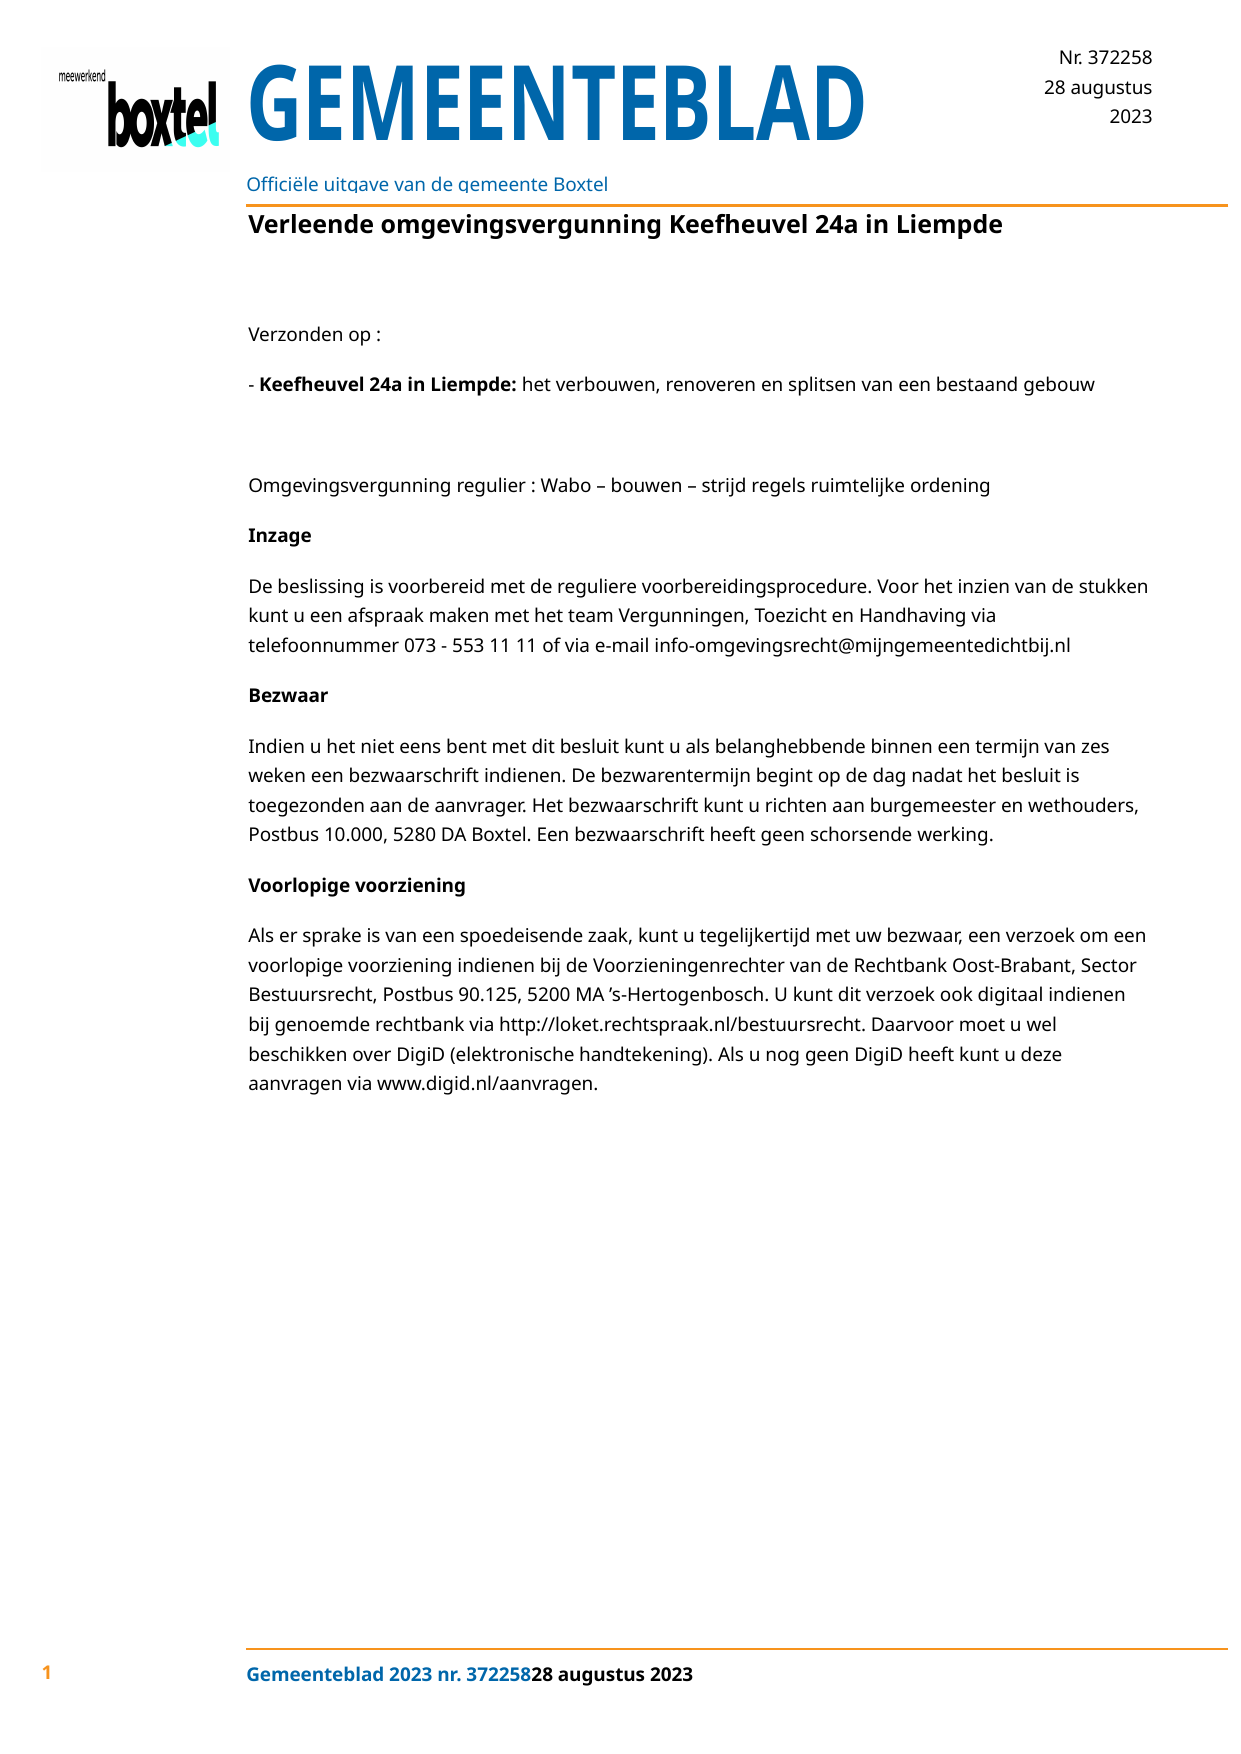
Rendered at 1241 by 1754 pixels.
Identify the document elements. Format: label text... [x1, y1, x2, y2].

text De beslissing is voorbereid met de reguliere voorbereidingsprocedure. Voor het inzien van de stukken kunt u een afspraak maken met het team Vergunningen, Toezicht en Handhaving via telefoonnummer 073 - 553 11 11 of via e-mail info-omgevingsrecht@mijngemeentedichtbij.nl [248, 573, 1152, 658]
text Als er sprake is van een spoedeisende zaak, kunt u tegelijkertijd met uw bezwaar, een verzoek om een voorlopige voorziening indienen bij de Voorzieningenrechter van de Rechtbank Oost-Brabant, Sector Bestuursrecht, Postbus 90.125, 5200 MA ’s-Hertogenbosch. U kunt dit verzoek ook digitaal indienen bij genoemde rechtbank via http://loket.rechtspraak.nl/bestuursrecht. Daarvoor moet u wel beschikken over DigiD (elektronische handtekening). Als u nog geen DigiD heeft kunt u deze aanvragen via www.digid.nl/aanvragen. [248, 922, 1152, 1096]
text Indien u het niet eens bent met dit besluit kunt u als belanghebbende binnen een termijn van zes weken een bezwaarschrift indienen. De bezwarentermijn begint op de dag nadat het besluit is toegezonden aan de aanvrager. Het bezwaarschrift kunt u richten aan burgemeester en wethouders, Postbus 10.000, 5280 DA Boxtel. Een bezwaarschrift heeft geen schorsende werking. [248, 733, 1152, 847]
text Bezwaar [248, 682, 1152, 708]
text - Keefheuvel 24a in Liempde: het verbouwen, renoveren en splitsen van een bestaand gebouw [248, 371, 1152, 397]
text Verzonden op : [248, 321, 1152, 346]
text Verleende omgevingsvergunning Keefheuvel 24a in Liempde [248, 207, 1152, 241]
text Inzage [248, 522, 1152, 548]
text Voorlopige voorziening [248, 872, 1152, 898]
text Omgevingsvergunning regulier : Wabo – bouwen – strijd regels ruimtelijke ordening [248, 472, 1152, 498]
picture [41, 47, 231, 172]
